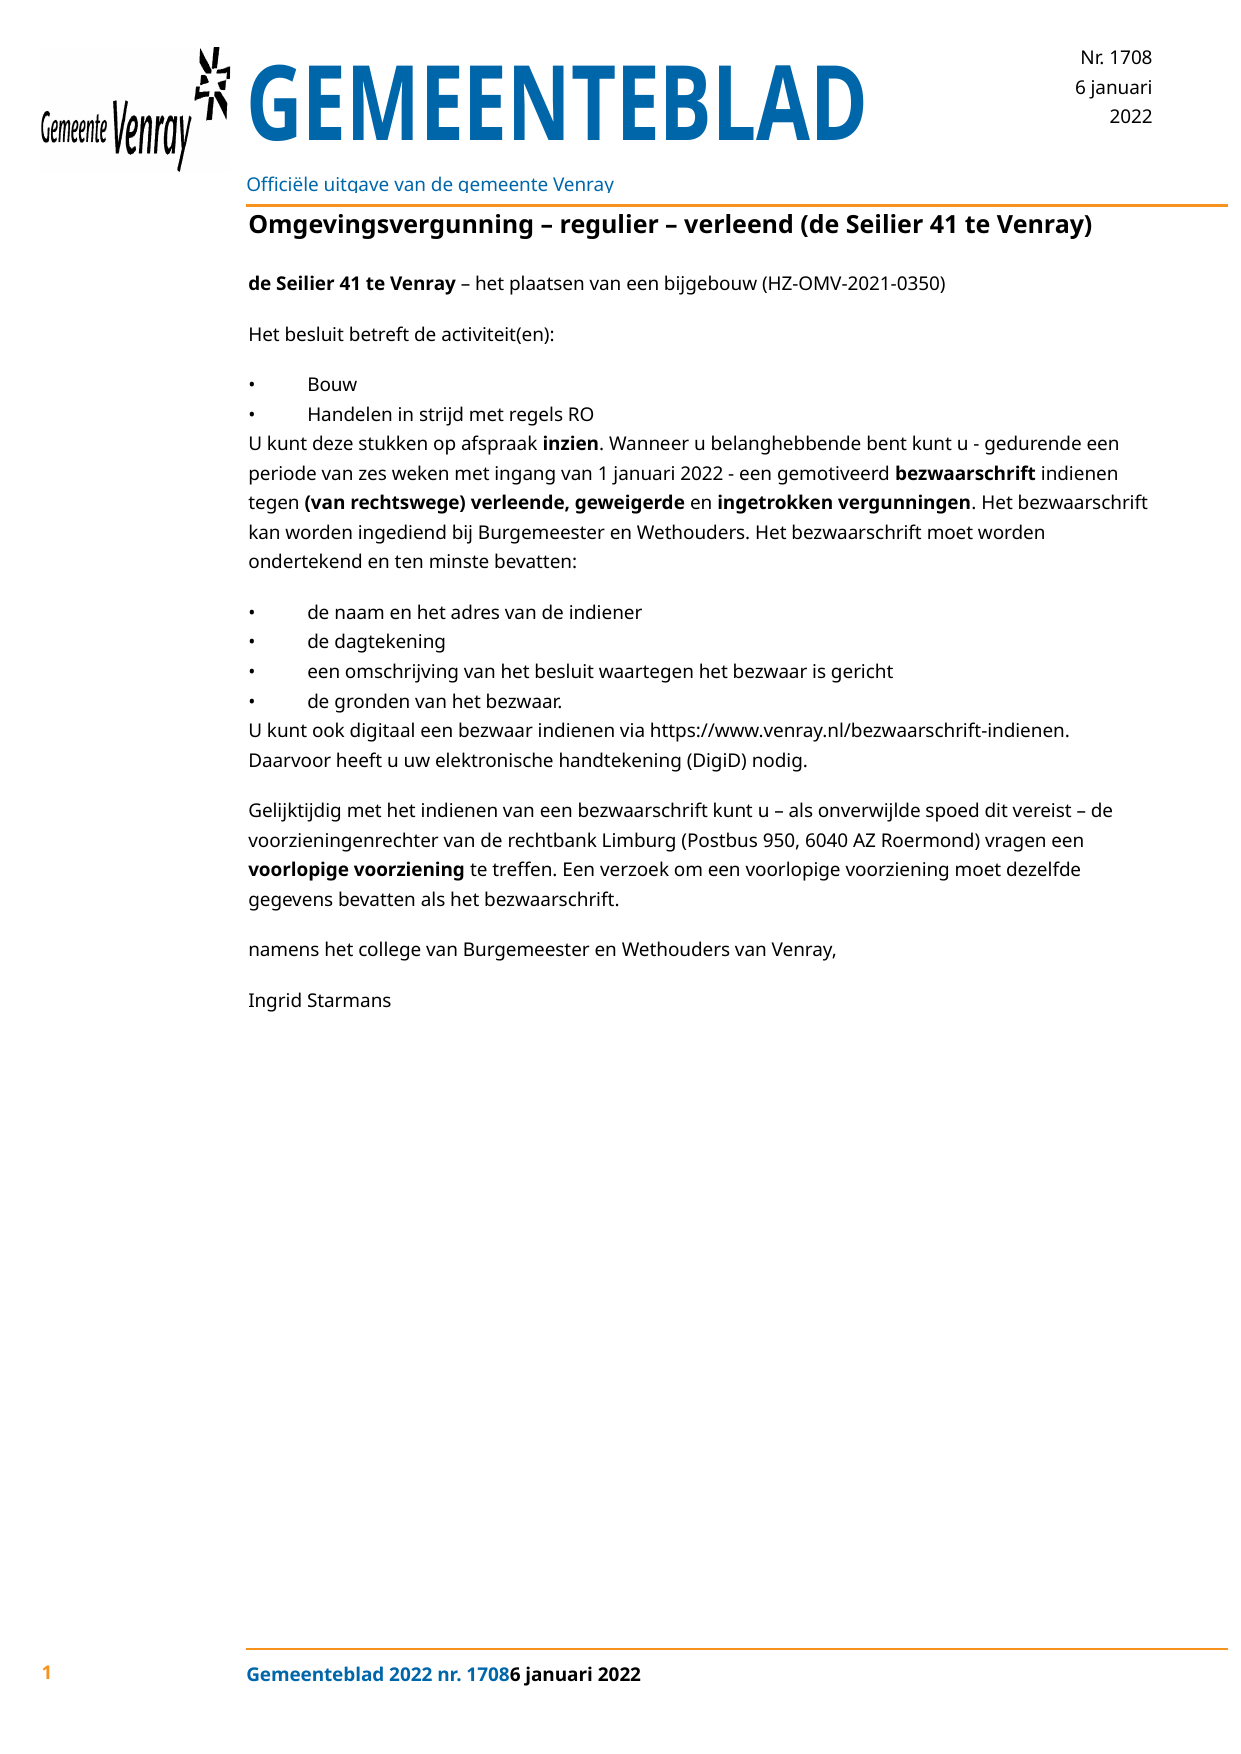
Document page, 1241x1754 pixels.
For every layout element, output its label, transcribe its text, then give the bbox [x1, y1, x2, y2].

text Gelijktijdig met het indienen van een bezwaarschrift kunt u – als onverwijlde spoed dit vereist – de voorzieningenrechter van de rechtbank Limburg (Postbus 950, 6040 AZ Roermond) vragen een voorlopige voorziening te treffen. Een verzoek om een voorlopige voorziening moet dezelfde gegevens bevatten als het bezwaarschrift. [248, 797, 1152, 912]
list Bouw [248, 371, 1152, 397]
text Omgevingsvergunning – regulier – verleend (de Seilier 41 te Venray) [248, 207, 1152, 241]
list de gronden van het bezwaar. [248, 688, 1152, 713]
text U kunt ook digitaal een bezwaar indienen via https://www.venray.nl/bezwaarschrift-indienen. Daarvoor heeft u uw elektronische handtekening (DigiD) nodig. [248, 717, 1152, 773]
text Ingrid Starmans [248, 987, 1152, 1013]
list de naam en het adres van de indiener [248, 599, 1152, 625]
text U kunt deze stukken op afspraak inzien. Wanneer u belanghebbende bent kunt u - gedurende een periode van zes weken met ingang van 1 januari 2022 - een gemotiveerd bezwaarschrift indienen tegen (van rechtswege) verleende, geweigerde en ingetrokken vergunningen. Het bezwaarschrift kan worden ingediend bij Burgemeester en Wethouders. Het bezwaarschrift moet worden ondertekend en ten minste bevatten: [248, 430, 1152, 574]
text de Seilier 41 te Venray – het plaatsen van een bijgebouw (HZ-OMV-2021-0350) [248, 270, 1152, 296]
list Handelen in strijd met regels RO [248, 401, 1152, 426]
text Het besluit betreft de activiteit(en): [248, 321, 1152, 346]
list de dagtekening [248, 629, 1152, 654]
text namens het college van Burgemeester en Wethouders van Venray, [248, 937, 1152, 962]
picture [41, 47, 231, 172]
list een omschrijving van het besluit waartegen het bezwaar is gericht [248, 658, 1152, 684]
